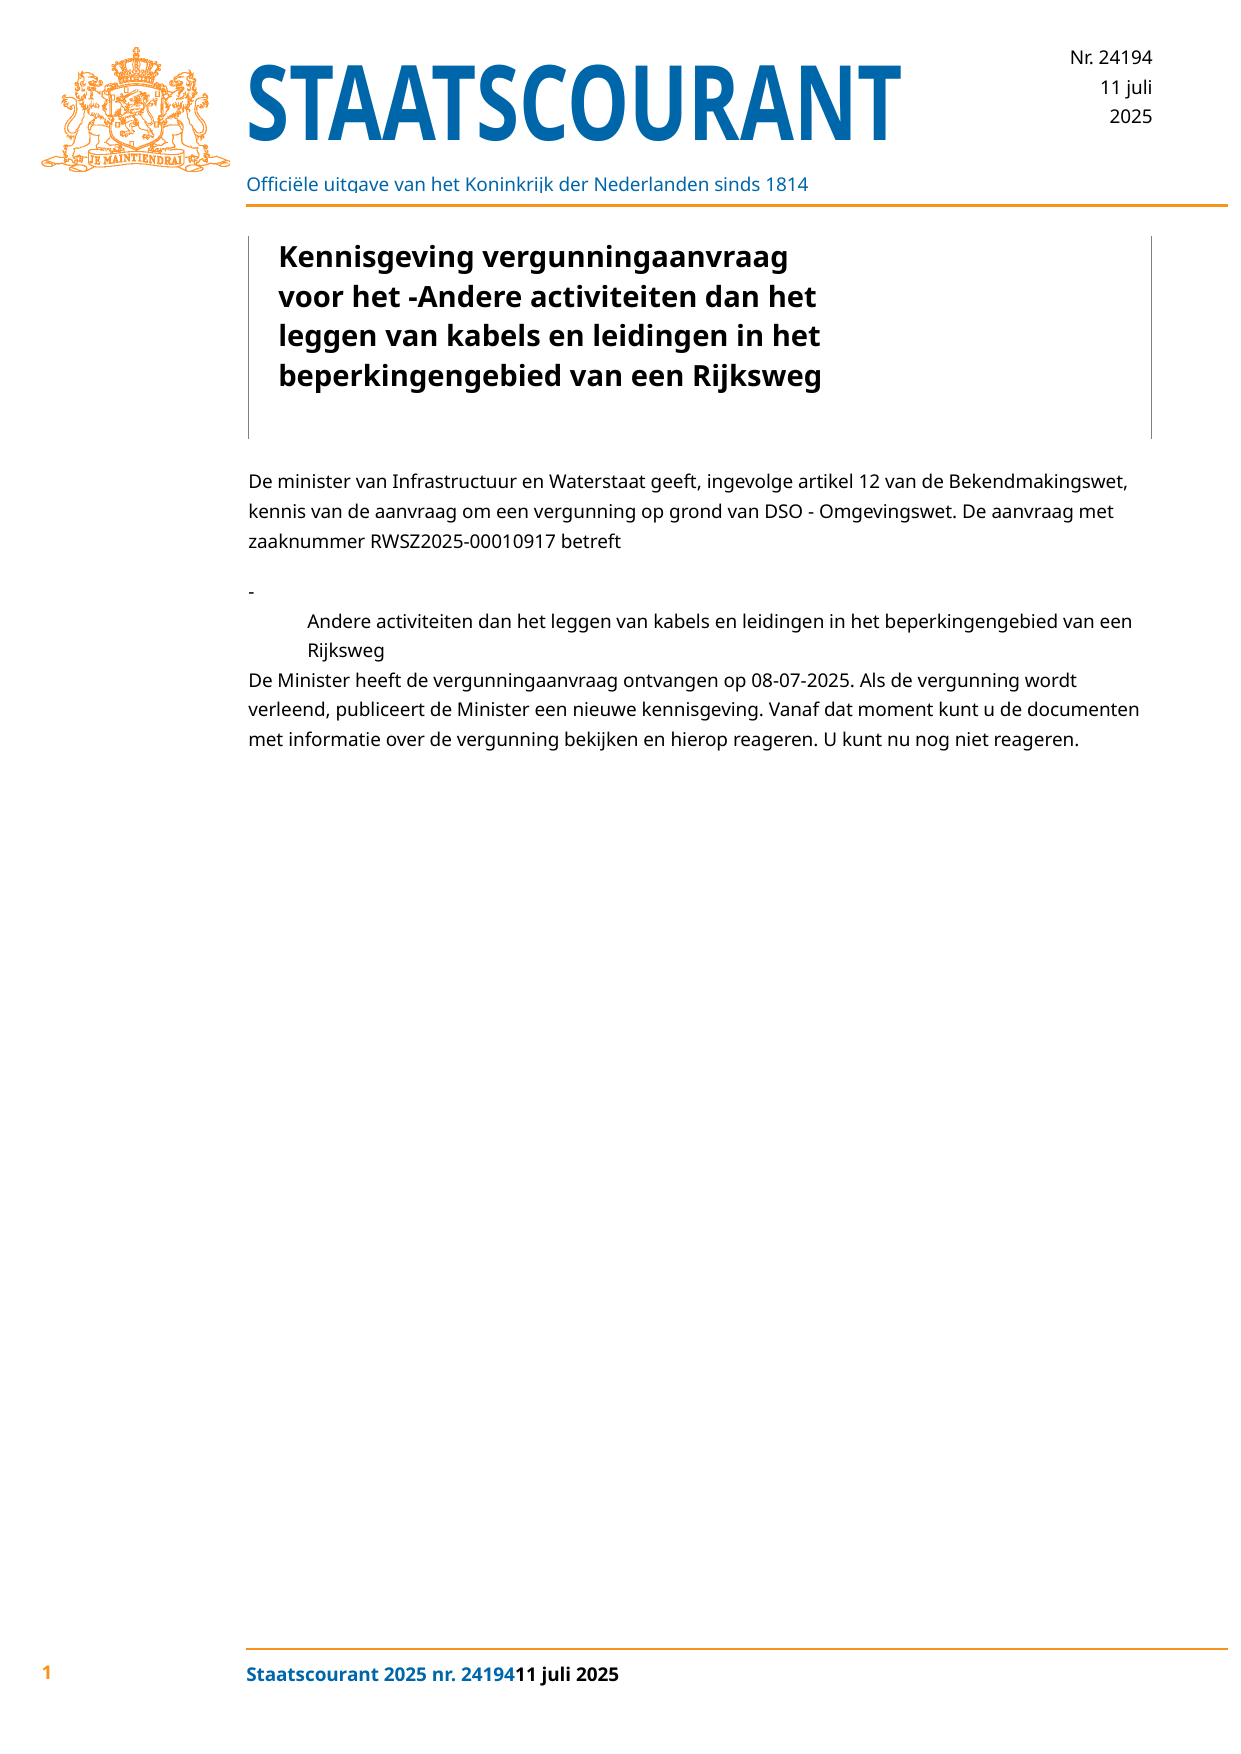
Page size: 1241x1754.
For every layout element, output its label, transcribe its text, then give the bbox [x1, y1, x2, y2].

list Andere activiteiten dan het leggen van kabels en leidingen in het beperkingengebied van een Rijksweg [248, 608, 1152, 663]
table_header [850, 414, 1151, 439]
table_header [1090, 236, 1151, 413]
text De minister van Infrastructuur en Waterstaat geeft, ingevolge artikel 12 van de Bekendmakingswet, kennis van de aanvraag om een vergunning op grond van DSO - Omgevingswet. De aanvraag met zaaknummer RWSZ2025-00010917 betreft [248, 469, 1152, 553]
picture [912, 236, 1090, 414]
text De Minister heeft de vergunningaanvraag ontvangen op 08-07-2025. Als de vergunning wordt verleend, publiceert de Minister een nieuwe kennisgeving. Vanaf dat moment kunt u de documenten met informatie over de vergunning bekijken en hierop reageren. U kunt nu nog niet reageren. [248, 667, 1152, 752]
table_header [850, 236, 912, 413]
table_header Kennisgeving vergunningaanvraag voor het -Andere activiteiten dan het leggen van kabels en leidingen in het beperkingengebied van een Rijksweg [249, 236, 850, 439]
picture [41, 47, 231, 172]
